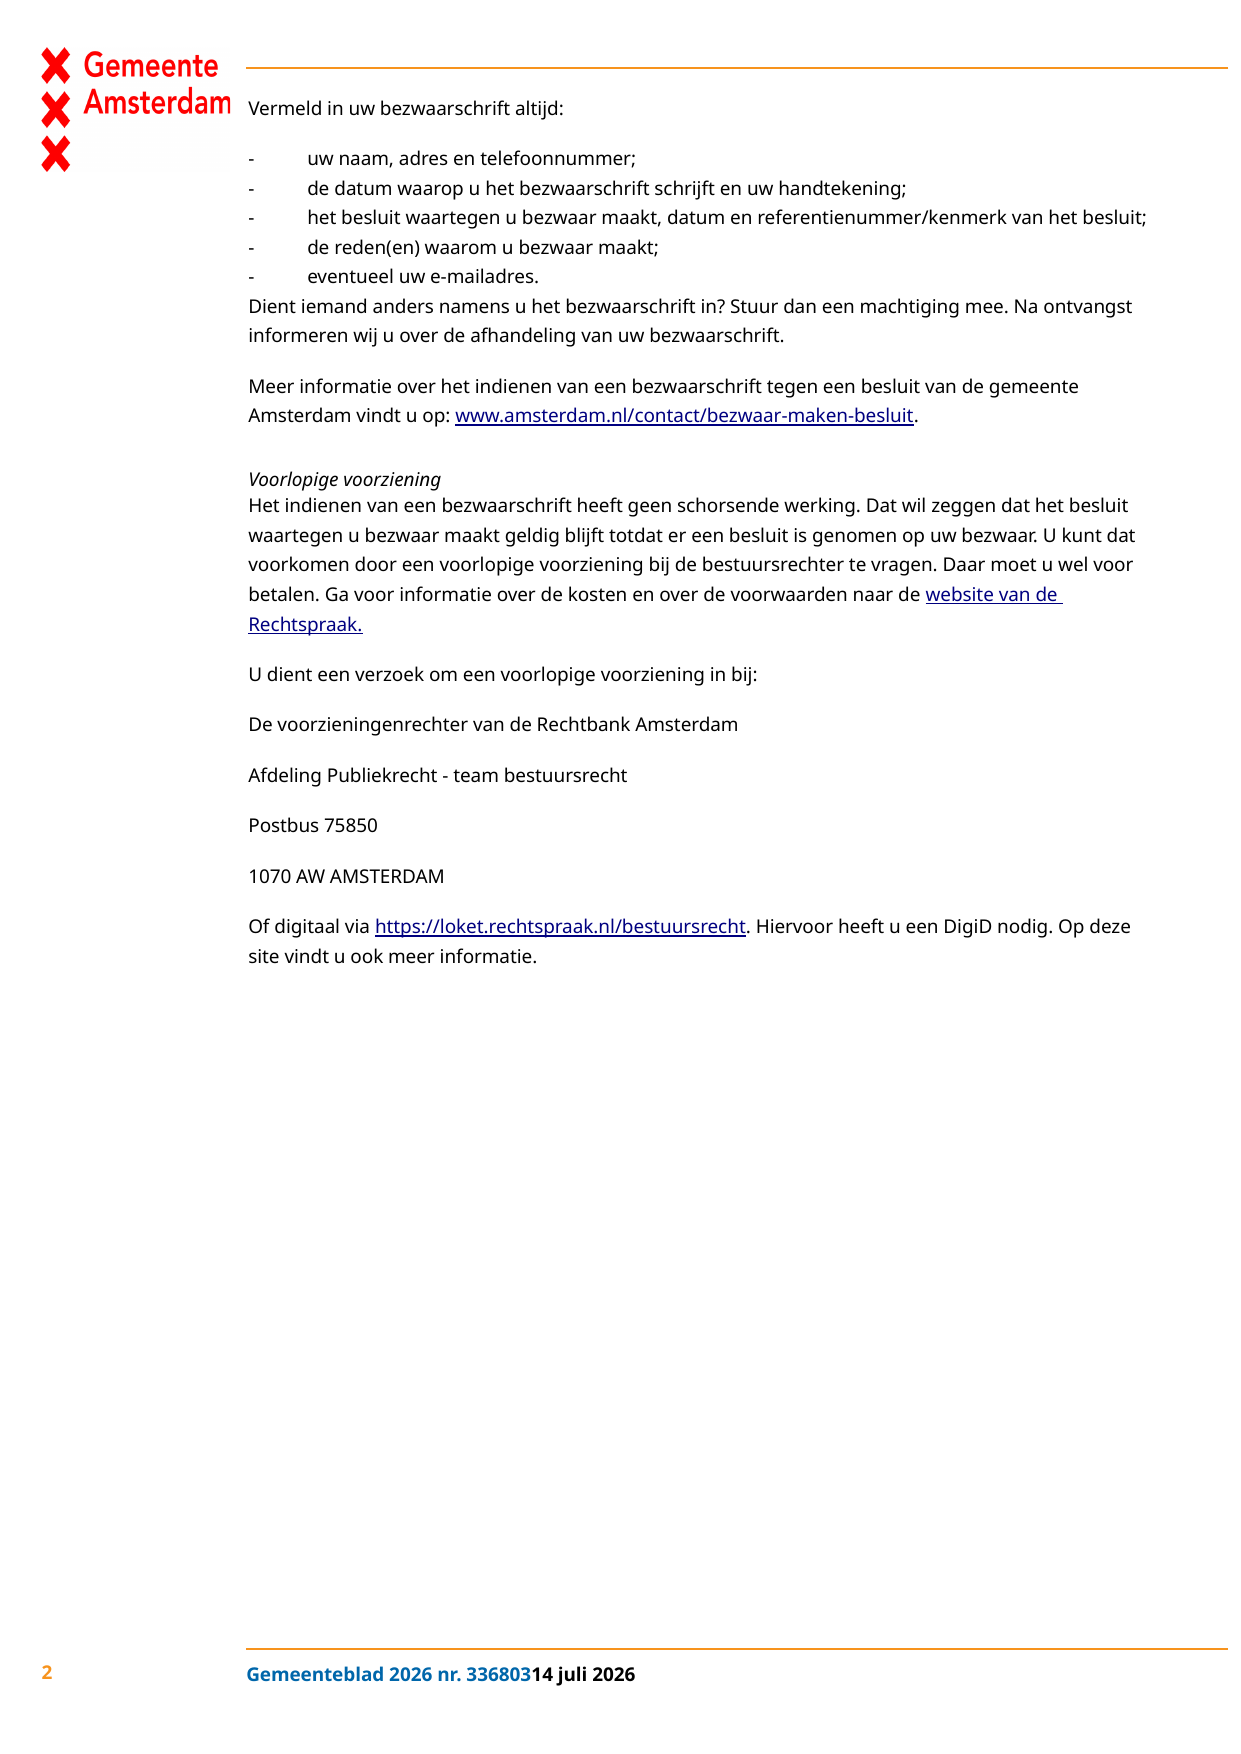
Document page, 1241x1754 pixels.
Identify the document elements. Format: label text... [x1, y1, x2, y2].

text De voorzieningenrechter van de Rechtbank Amsterdam [248, 712, 1152, 737]
list uw naam, adres en telefoonnummer; [248, 145, 1152, 171]
text Voorlopige voorziening [248, 467, 1152, 492]
text U dient een verzoek om een voorlopige voorziening in bij: [248, 661, 1152, 687]
picture [41, 47, 231, 172]
text Postbus 75850 [248, 812, 1152, 838]
list eventueel uw e-mailadres. [248, 263, 1152, 289]
text Of digitaal via https://loket.rechtspraak.nl/bestuursrecht. Hiervoor heeft u een DigiD nodig. Op deze site vindt u ook meer informatie. [248, 913, 1152, 968]
list het besluit waartegen u bezwaar maakt, datum en referentienummer/kenmerk van het besluit; [248, 204, 1152, 230]
text Vermeld in uw bezwaarschrift altijd: [248, 95, 1152, 121]
text Het indienen van een bezwaarschrift heeft geen schorsende werking. Dat wil zeggen dat het besluit waartegen u bezwaar maakt geldig blijft totdat er een besluit is genomen op uw bezwaar. U kunt dat voorkomen door een voorlopige voorziening bij de bestuursrechter te vragen. Daar moet u wel voor betalen. Ga voor informatie over de kosten en over de voorwaarden naar de website van de Rechtspraak. [248, 492, 1152, 636]
text 1070 AW AMSTERDAM [248, 863, 1152, 888]
text Dient iemand anders namens u het bezwaarschrift in? Stuur dan een machtiging mee. Na ontvangst informeren wij u over de afhandeling van uw bezwaarschrift. [248, 293, 1152, 348]
list de reden(en) waarom u bezwaar maakt; [248, 234, 1152, 260]
text Meer informatie over het indienen van een bezwaarschrift tegen een besluit van de gemeente Amsterdam vindt u op: www.amsterdam.nl/contact/bezwaar-maken-besluit. [248, 373, 1152, 428]
text Afdeling Publiekrecht - team bestuursrecht [248, 762, 1152, 788]
list de datum waarop u het bezwaarschrift schrijft en uw handtekening; [248, 175, 1152, 201]
